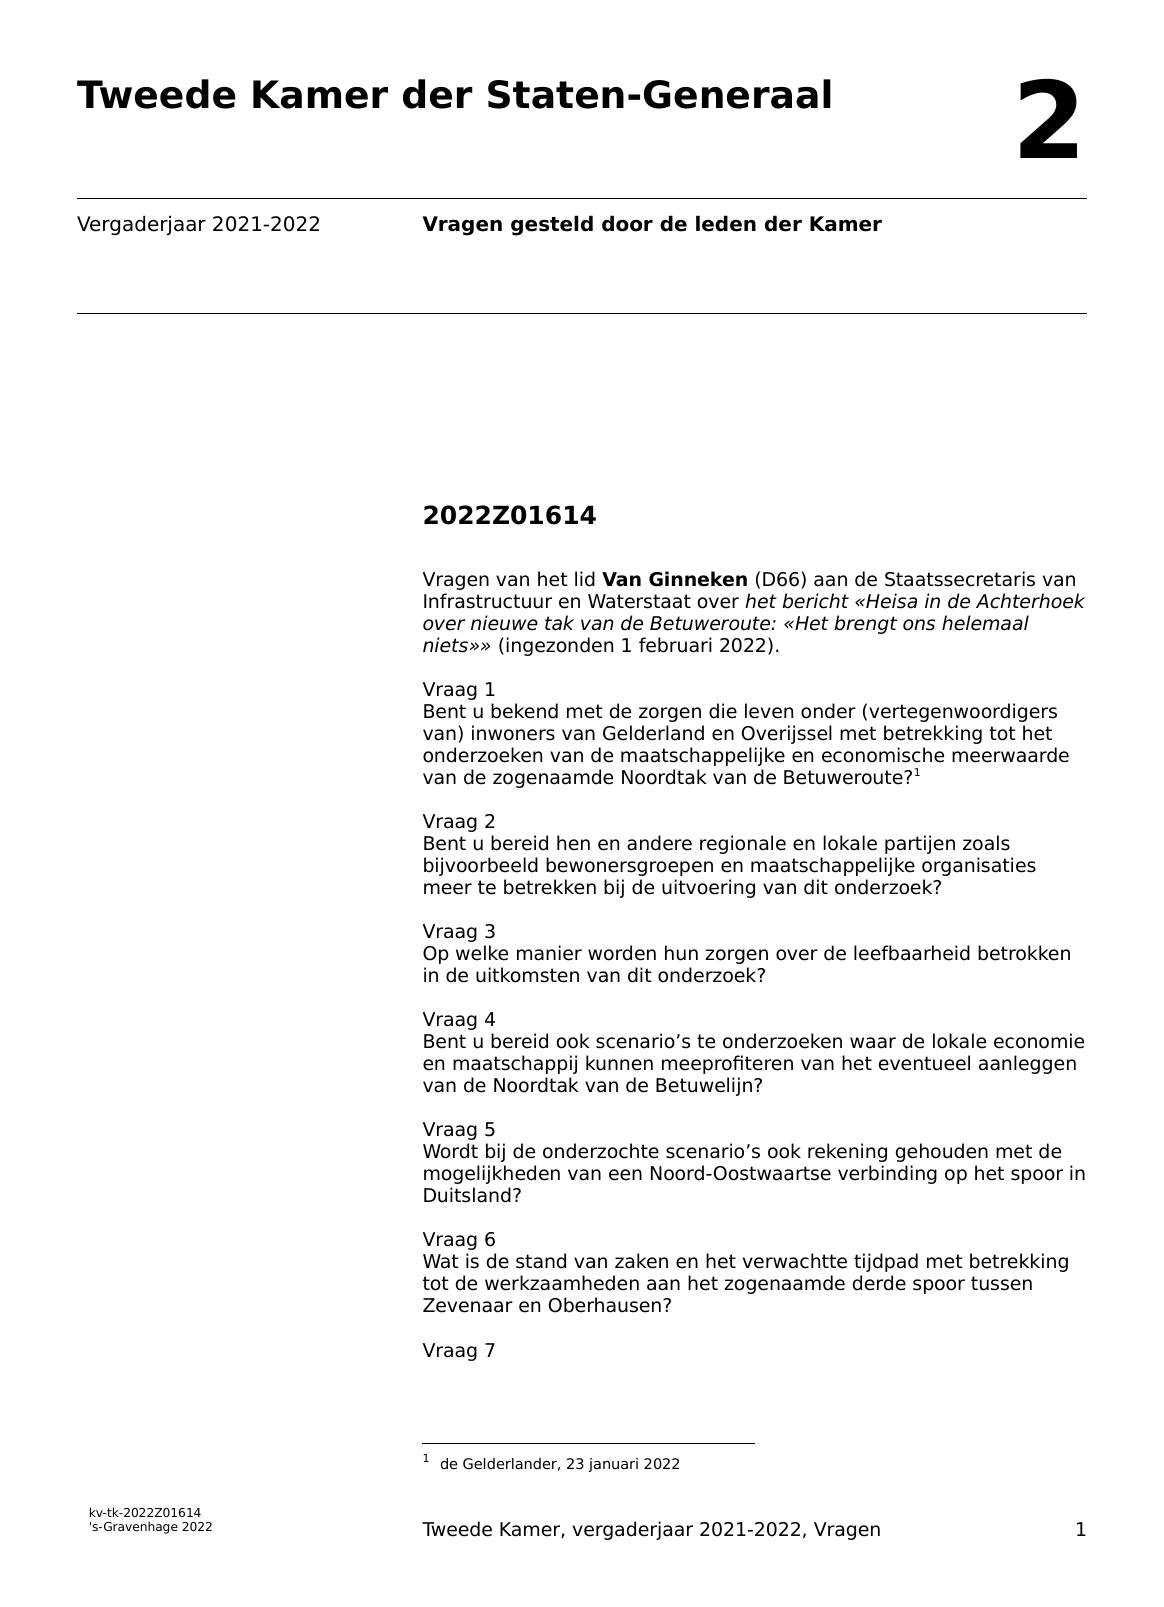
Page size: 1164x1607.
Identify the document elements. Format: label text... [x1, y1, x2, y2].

text Vraag 3 [422, 921, 1087, 943]
table_header 2 [886, 59, 1087, 198]
text Op welke manier worden hun zorgen over de leefbaarheid betrokken in de uitkomsten van dit onderzoek? [422, 943, 1087, 987]
text de Gelderlander, 23 januari 2022 [422, 1452, 1087, 1474]
text Bent u bereid ook scenario’s te onderzoeken waar de lokale economie en maatschappij kunnen meeprofiteren van het eventueel aanleggen van de Noordtak van de Betuwelijn? [422, 1031, 1087, 1097]
text Wat is de stand van zaken en het verwachtte tijdpad met betrekking tot de werkzaamheden aan het zogenaamde derde spoor tussen Zevenaar en Oberhausen? [422, 1251, 1087, 1317]
text Bent u bereid hen en andere regionale en lokale partijen zoals bijvoorbeeld bewonersgroepen en maatschappelijke organisaties meer te betrekken bij de uitvoering van dit onderzoek? [422, 833, 1087, 899]
text kv-tk-2022Z01614 [88, 1506, 323, 1520]
table_cell Vragen gesteld door de leden der Kamer [422, 199, 1087, 313]
text Vraag 6 [422, 1229, 1087, 1251]
text Vraag 7 [422, 1339, 1087, 1361]
table_cell Vergaderjaar 2021-2022 [77, 199, 422, 313]
text 2022Z01614 [422, 501, 1087, 531]
text Vragen van het lid Van Ginneken (D66) aan de Staatssecretaris van Infrastructuur en Waterstaat over het bericht «Heisa in de Achterhoek over nieuwe tak van de Betuweroute: «Het brengt ons helemaal niets»» (ingezonden 1 februari 2022). [422, 569, 1087, 657]
text Wordt bij de onderzochte scenario’s ook rekening gehouden met de mogelijkheden van een Noord-Oostwaartse verbinding op het spoor in Duitsland? [422, 1141, 1087, 1207]
table_header Tweede Kamer der Staten-Generaal [77, 59, 886, 198]
text 's-Gravenhage 2022 [88, 1520, 323, 1534]
text Vraag 4 [422, 1009, 1087, 1031]
text Vraag 5 [422, 1119, 1087, 1141]
text Vraag 1 [422, 679, 1087, 701]
text Bent u bekend met de zorgen die leven onder (vertegenwoordigers van) inwoners van Gelderland en Overijssel met betrekking tot het onderzoeken van de maatschappelijke en economische meerwaarde van de zogenaamde Noordtak van de Betuweroute? [422, 701, 1087, 789]
text Vraag 2 [422, 811, 1087, 833]
